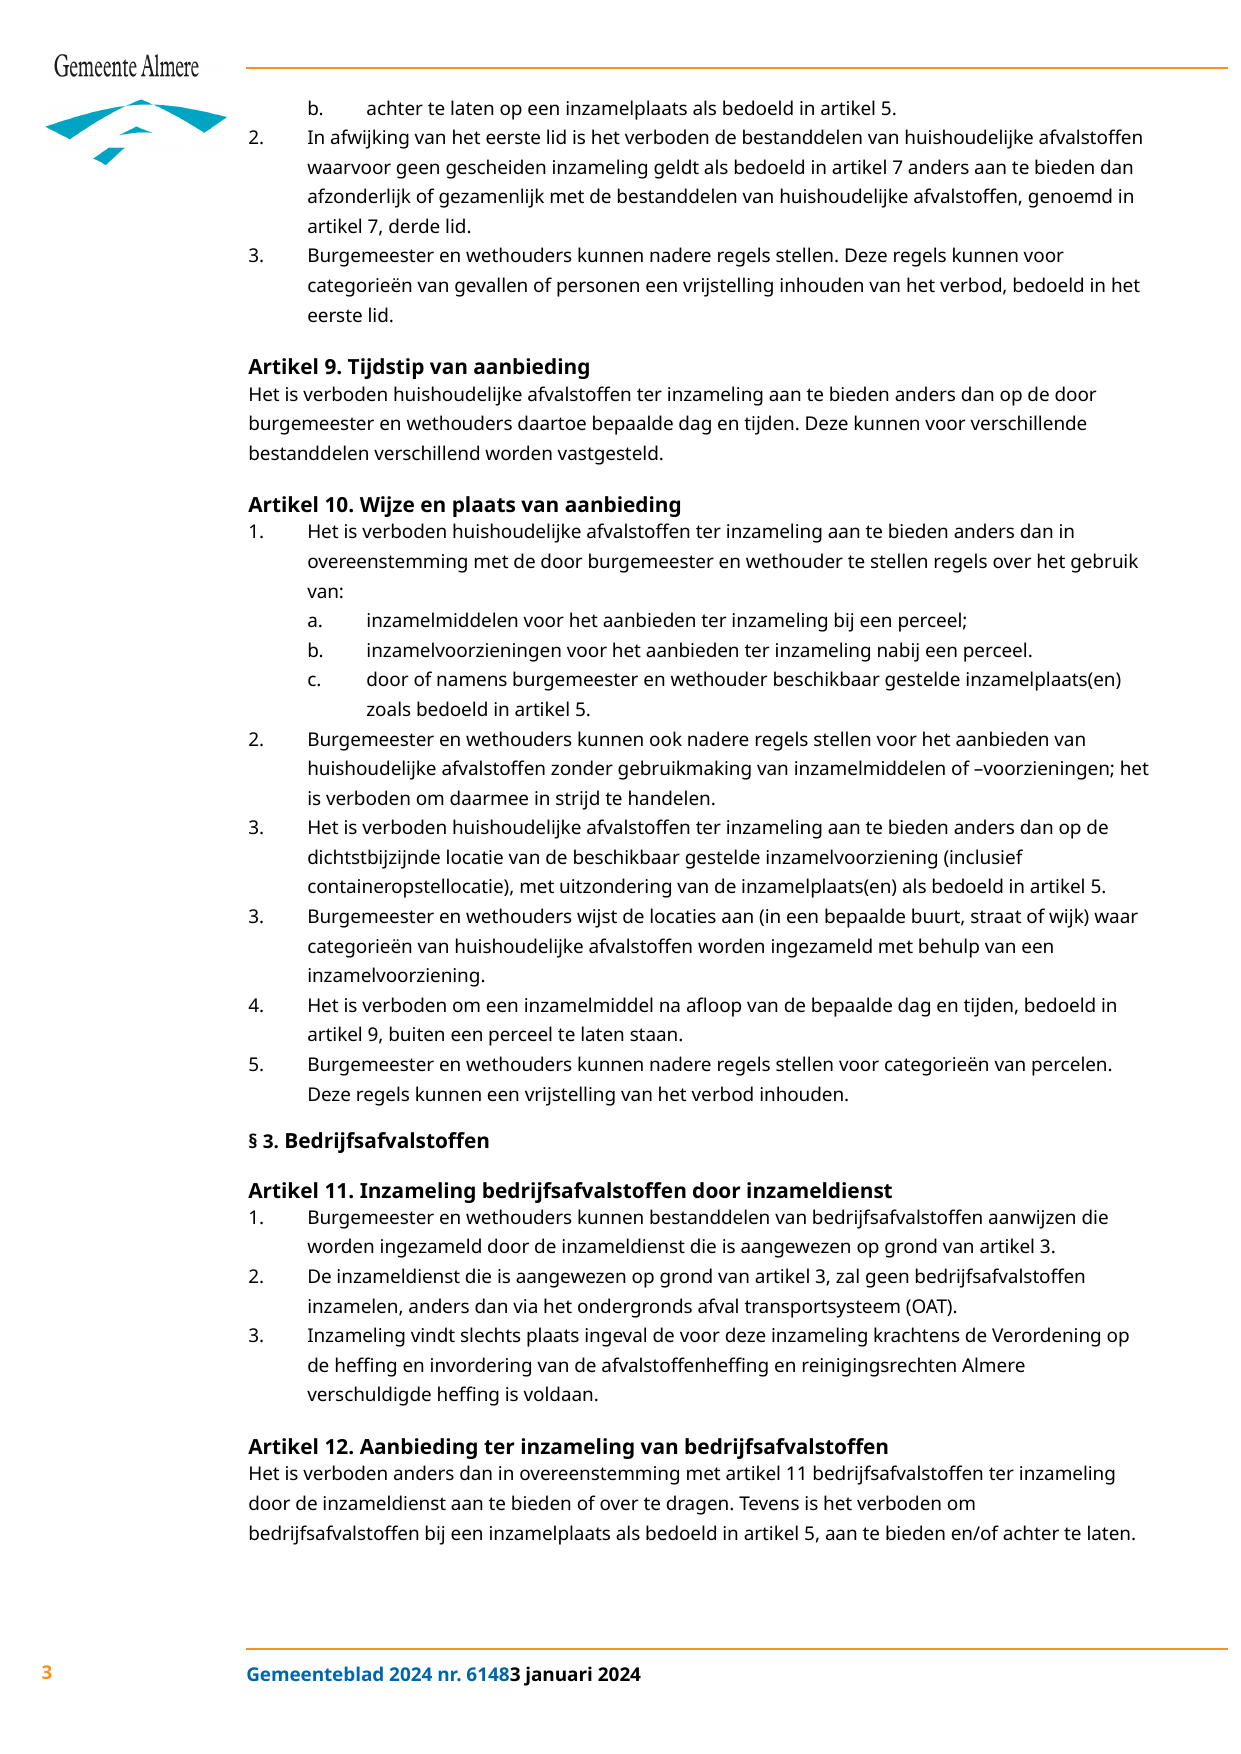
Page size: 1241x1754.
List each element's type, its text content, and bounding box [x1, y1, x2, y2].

picture [41, 47, 231, 172]
list achter te laten op een inzamelplaats als bedoeld in artikel 5. [307, 95, 1152, 121]
text Artikel 11. Inzameling bedrijfsafvalstoffen door inzameldienst [248, 1176, 1152, 1204]
list door of namens burgemeester en wethouder beschikbaar gestelde inzamelplaats(en) zoals bedoeld in artikel 5. [307, 667, 1152, 722]
list Burgemeester en wethouders kunnen ook nadere regels stellen voor het aanbieden van huishoudelijke afvalstoffen zonder gebruikmaking van inzamelmiddelen of –voorzieningen; het is verboden om daarmee in strijd te handelen. [248, 726, 1152, 811]
list inzamelvoorzieningen voor het aanbieden ter inzameling nabij een perceel. [307, 637, 1152, 663]
list Het is verboden om een inzamelmiddel na afloop van de bepaalde dag en tijden, bedoeld in artikel 9, buiten een perceel te laten staan. [248, 992, 1152, 1047]
list Het is verboden huishoudelijke afvalstoffen ter inzameling aan te bieden anders dan in overeenstemming met de door burgemeester en wethouder te stellen regels over het gebruik van: [248, 519, 1152, 604]
text Artikel 9. Tijdstip van aanbieding [248, 352, 1152, 381]
list Burgemeester en wethouders kunnen bestanddelen van bedrijfsafvalstoffen aanwijzen die worden ingezameld door de inzameldienst die is aangewezen op grond van artikel 3. [248, 1204, 1152, 1259]
list Burgemeester en wethouders wijst de locaties aan (in een bepaalde buurt, straat of wijk) waar categorieën van huishoudelijke afvalstoffen worden ingezameld met behulp van een inzamelvoorziening. [248, 903, 1152, 988]
text Het is verboden anders dan in overeenstemming met artikel 11 bedrijfsafvalstoffen ter inzameling door de inzameldienst aan te bieden of over te dragen. Tevens is het verboden om bedrijfsafvalstoffen bij een inzamelplaats als bedoeld in artikel 5, aan te bieden en/of achter te laten. [248, 1461, 1152, 1545]
list Het is verboden huishoudelijke afvalstoffen ter inzameling aan te bieden anders dan op de dichtstbijzijnde locatie van de beschikbaar gestelde inzamelvoorziening (inclusief containeropstellocatie), met uitzondering van de inzamelplaats(en) als bedoeld in artikel 5. [248, 814, 1152, 899]
text Artikel 12. Aanbieding ter inzameling van bedrijfsafvalstoffen [248, 1432, 1152, 1461]
list De inzameldienst die is aangewezen op grond van artikel 3, zal geen bedrijfsafvalstoffen inzamelen, anders dan via het ondergronds afval transportsysteem (OAT). [248, 1263, 1152, 1319]
text Het is verboden huishoudelijke afvalstoffen ter inzameling aan te bieden anders dan op de door burgemeester en wethouders daartoe bepaalde dag en tijden. Deze kunnen voor verschillende bestanddelen verschillend worden vastgesteld. [248, 381, 1152, 466]
list Inzameling vindt slechts plaats ingeval de voor deze inzameling krachtens de Verordening op de heffing en invordering van de afvalstoffenheffing en reinigingsrechten Almere verschuldigde heffing is voldaan. [248, 1322, 1152, 1407]
text Artikel 10. Wijze en plaats van aanbieding [248, 490, 1152, 519]
list Burgemeester en wethouders kunnen nadere regels stellen voor categorieën van percelen. Deze regels kunnen een vrijstelling van het verbod inhouden. [248, 1051, 1152, 1107]
list inzamelmiddelen voor het aanbieden ter inzameling bij een perceel; [307, 607, 1152, 633]
list In afwijking van het eerste lid is het verboden de bestanddelen van huishoudelijke afvalstoffen waarvoor geen gescheiden inzameling geldt als bedoeld in artikel 7 anders aan te bieden dan afzonderlijk of gezamenlijk met de bestanddelen van huishoudelijke afvalstoffen, genoemd in artikel 7, derde lid. [248, 124, 1152, 239]
text § 3. Bedrijfsafvalstoffen [248, 1126, 1152, 1155]
list Burgemeester en wethouders kunnen nadere regels stellen. Deze regels kunnen voor categorieën van gevallen of personen een vrijstelling inhouden van het verbod, bedoeld in het eerste lid. [248, 243, 1152, 328]
